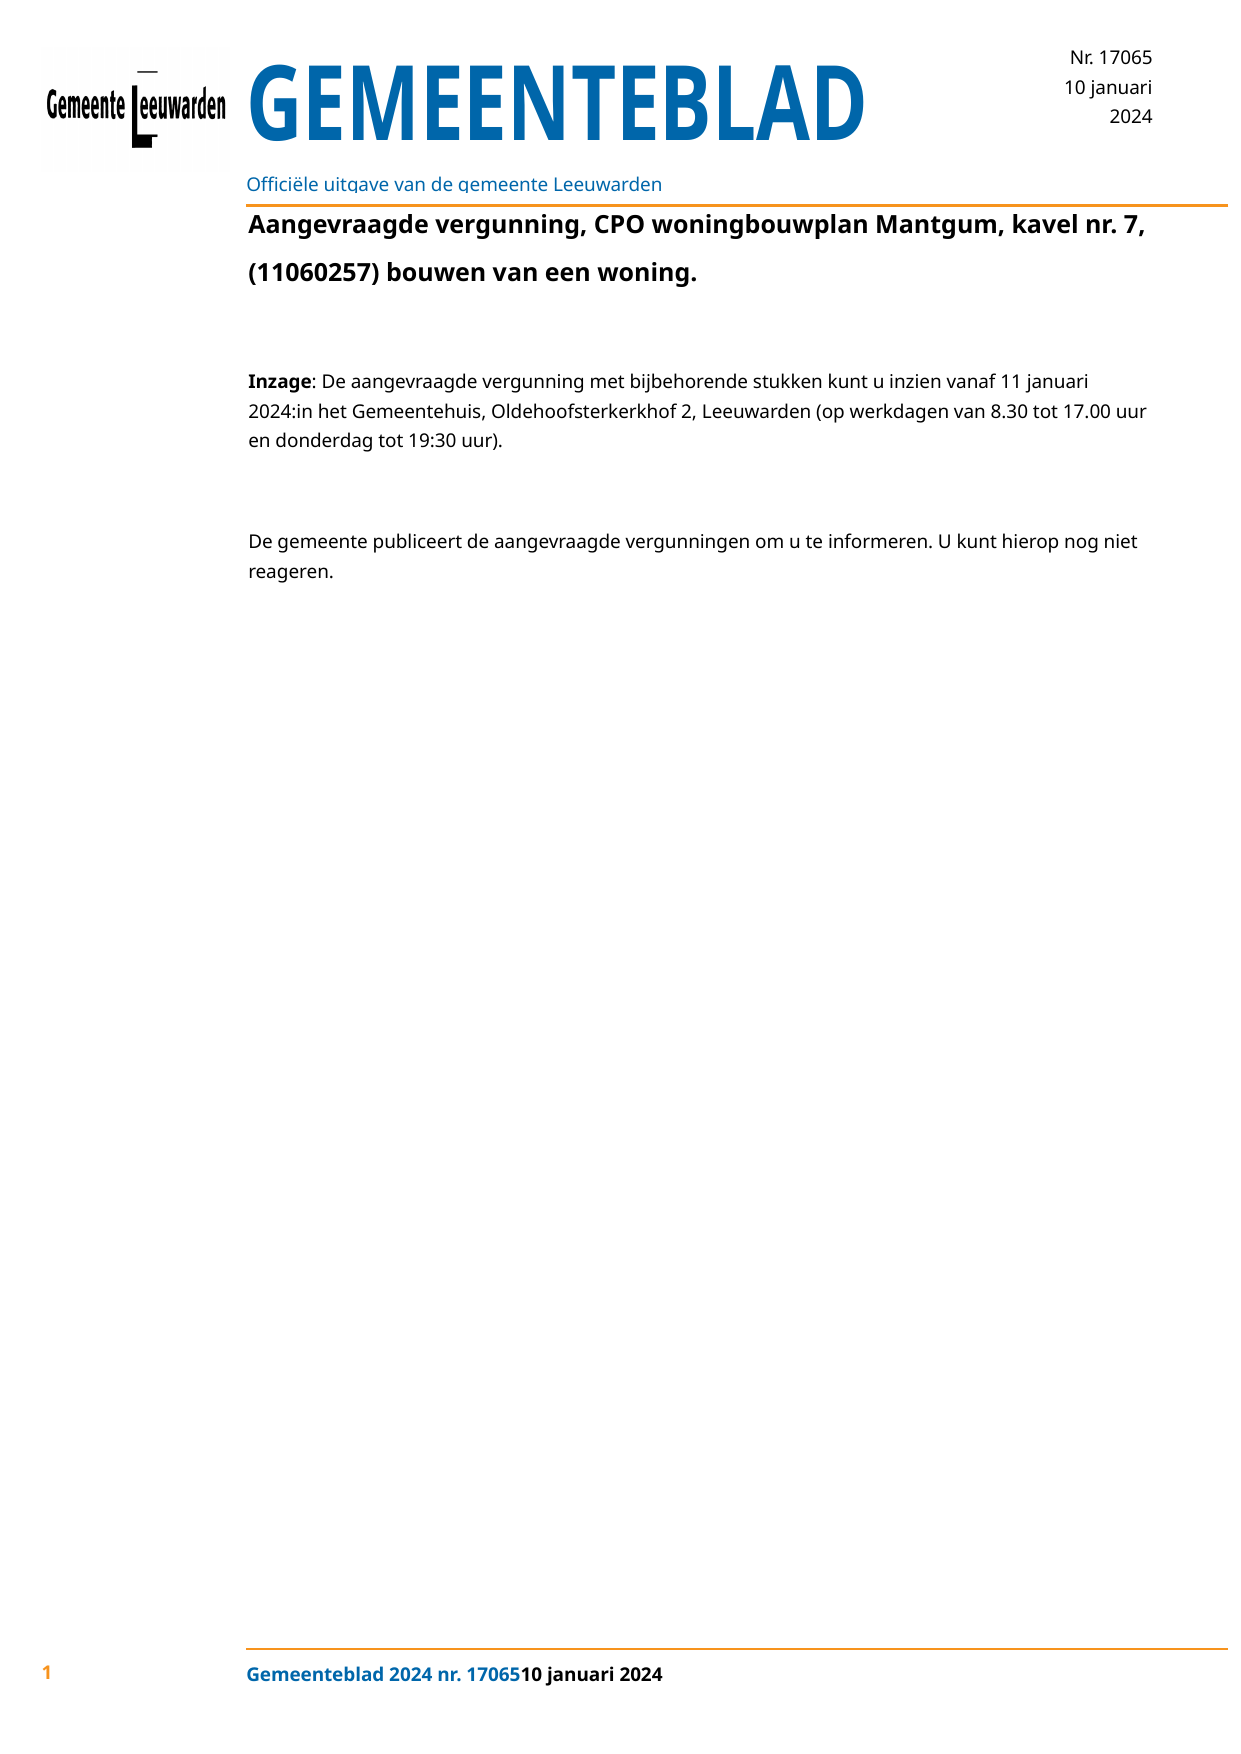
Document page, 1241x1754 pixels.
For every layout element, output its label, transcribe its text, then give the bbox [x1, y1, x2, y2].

text Inzage: De aangevraagde vergunning met bijbehorende stukken kunt u inzien vanaf 11 januari 2024:in het Gemeentehuis, Oldehoofsterkerkhof 2, Leeuwarden (op werkdagen van 8.30 tot 17.00 uur en donderdag tot 19:30 uur). [248, 368, 1152, 453]
picture [41, 47, 231, 172]
text Aangevraagde vergunning, CPO woningbouwplan Mantgum, kavel nr. 7, (11060257) bouwen van een woning. [248, 207, 1152, 288]
text De gemeente publiceert de aangevraagde vergunningen om u te informeren. U kunt hierop nog niet reageren. [248, 528, 1152, 584]
